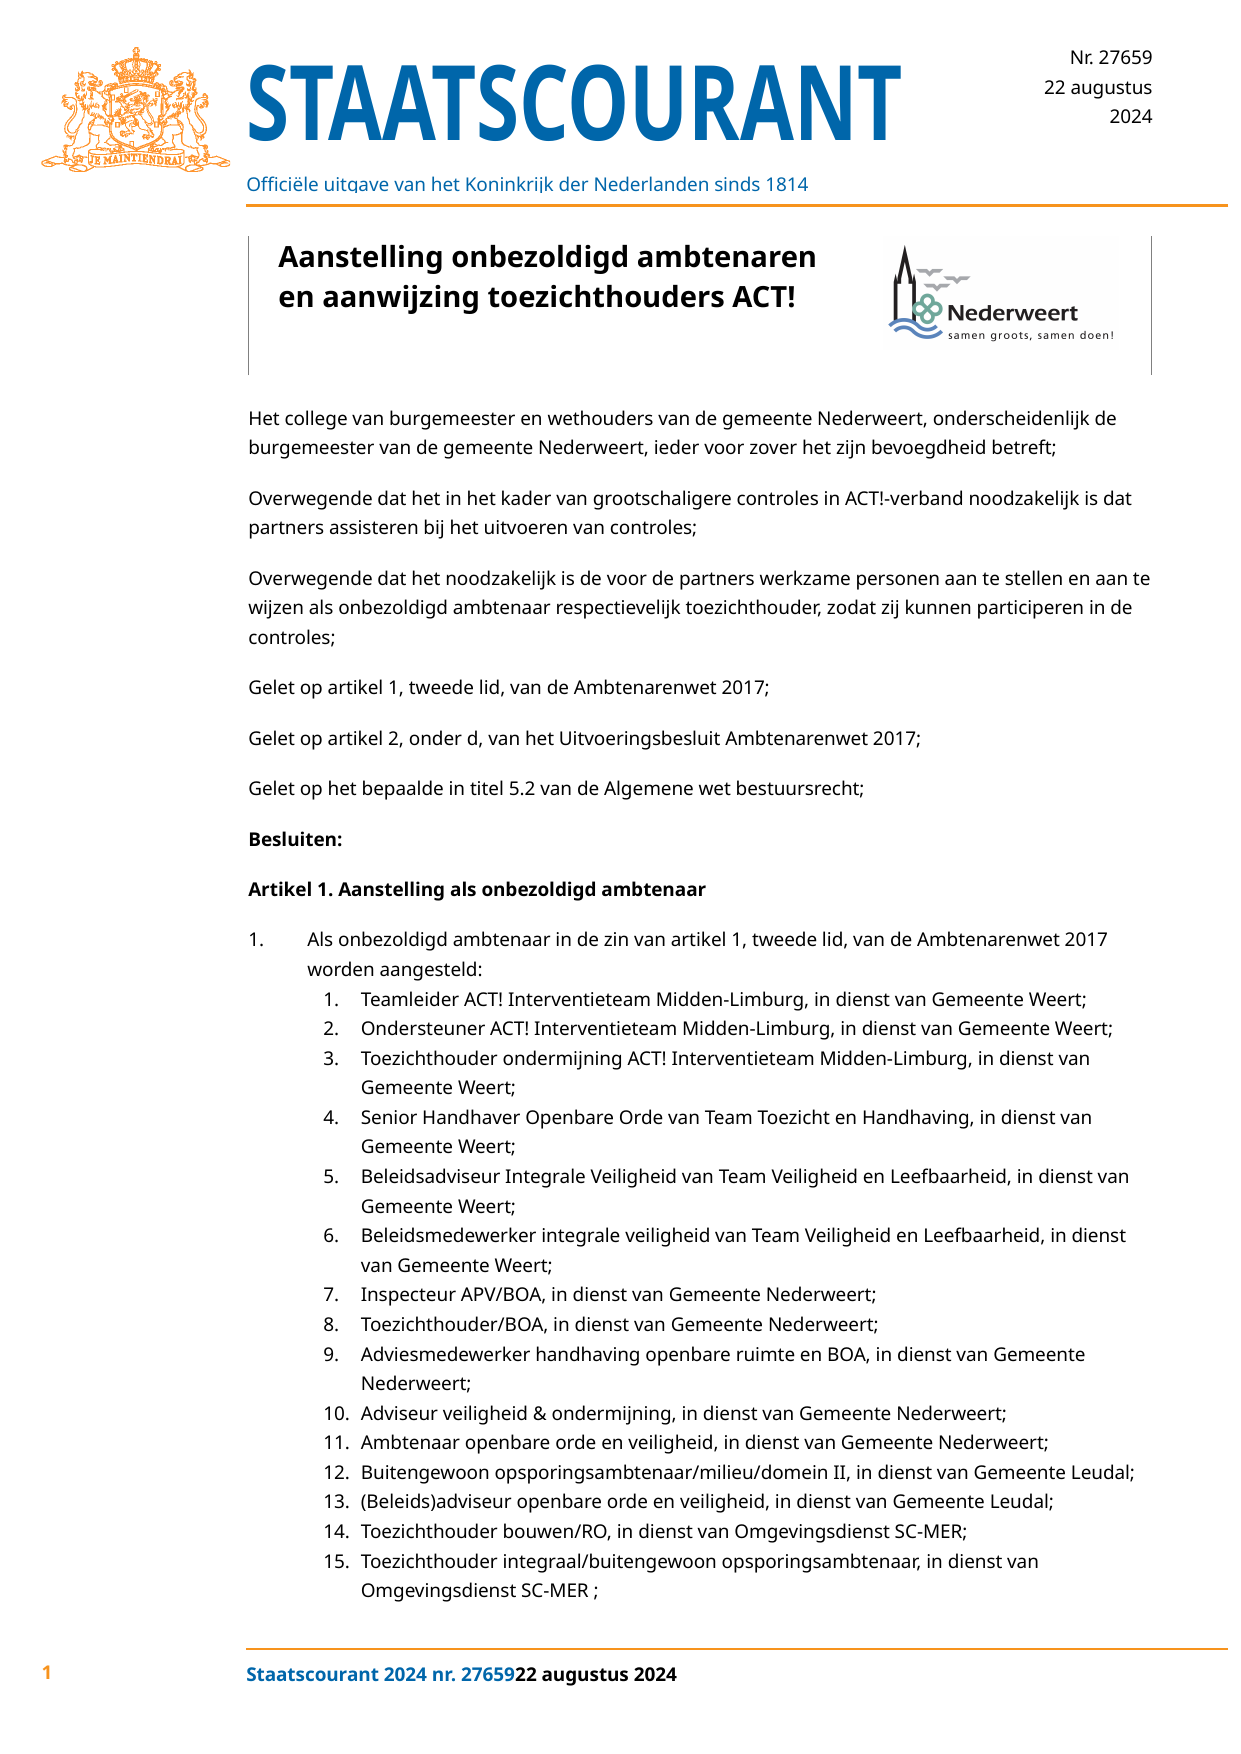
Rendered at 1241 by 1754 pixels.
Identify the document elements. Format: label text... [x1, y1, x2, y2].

picture [882, 236, 1119, 350]
text Gelet op het bepaalde in titel 5.2 van de Algemene wet bestuursrecht; [248, 775, 1152, 801]
text Artikel 1. Aanstelling als onbezoldigd ambtenaar [248, 876, 1152, 902]
text Gelet op artikel 1, tweede lid, van de Ambtenarenwet 2017; [248, 674, 1152, 700]
table_header [850, 236, 1151, 375]
list Toezichthouder/BOA, in dienst van Gemeente Nederweert; [323, 1311, 1152, 1337]
text Gelet op artikel 2, onder d, van het Uitvoeringsbesluit Ambtenarenwet 2017; [248, 725, 1152, 751]
list Ambtenaar openbare orde en veiligheid, in dienst van Gemeente Nederweert; [323, 1429, 1152, 1455]
list Teamleider ACT! Interventieteam Midden-Limburg, in dienst van Gemeente Weert; [323, 986, 1152, 1011]
picture [41, 47, 231, 172]
list Adviseur veiligheid & ondermijning, in dienst van Gemeente Nederweert; [323, 1400, 1152, 1426]
list Beleidsmedewerker integrale veiligheid van Team Veiligheid en Leefbaarheid, in dienst van Gemeente Weert; [323, 1222, 1152, 1278]
list Toezichthouder bouwen/RO, in dienst van Omgevingsdienst SC-MER; [323, 1518, 1152, 1544]
list (Beleids)adviseur openbare orde en veiligheid, in dienst van Gemeente Leudal; [323, 1489, 1152, 1514]
list Beleidsadviseur Integrale Veiligheid van Team Veiligheid en Leefbaarheid, in dienst van Gemeente Weert; [323, 1163, 1152, 1218]
list Ondersteuner ACT! Interventieteam Midden-Limburg, in dienst van Gemeente Weert; [323, 1015, 1152, 1041]
text Het college van burgemeester en wethouders van de gemeente Nederweert, onderscheidenlijk de burgemeester van de gemeente Nederweert, ieder voor zover het zijn bevoegdheid betreft; [248, 405, 1152, 460]
table_header Aanstelling onbezoldigd ambtenaren en aanwijzing toezichthouders ACT! [249, 236, 850, 375]
text Overwegende dat het in het kader van grootschaligere controles in ACT!-verband noodzakelijk is dat partners assisteren bij het uitvoeren van controles; [248, 485, 1152, 540]
list Toezichthouder integraal/buitengewoon opsporingsambtenaar, in dienst van Omgevingsdienst SC-MER ; [323, 1548, 1152, 1603]
list Toezichthouder ondermijning ACT! Interventieteam Midden-Limburg, in dienst van Gemeente Weert; [323, 1045, 1152, 1100]
list Adviesmedewerker handhaving openbare ruimte en BOA, in dienst van Gemeente Nederweert; [323, 1341, 1152, 1396]
list Inspecteur APV/BOA, in dienst van Gemeente Nederweert; [323, 1282, 1152, 1307]
list Senior Handhaver Openbare Orde van Team Toezicht en Handhaving, in dienst van Gemeente Weert; [323, 1104, 1152, 1159]
text Besluiten: [248, 826, 1152, 851]
list Als onbezoldigd ambtenaar in de zin van artikel 1, tweede lid, van de Ambtenarenwet 2017 worden aangesteld: [248, 927, 1152, 982]
text Overwegende dat het noodzakelijk is de voor de partners werkzame personen aan te stellen en aan te wijzen als onbezoldigd ambtenaar respectievelijk toezichthouder, zodat zij kunnen participeren in de controles; [248, 565, 1152, 650]
list Buitengewoon opsporingsambtenaar/milieu/domein II, in dienst van Gemeente Leudal; [323, 1459, 1152, 1485]
